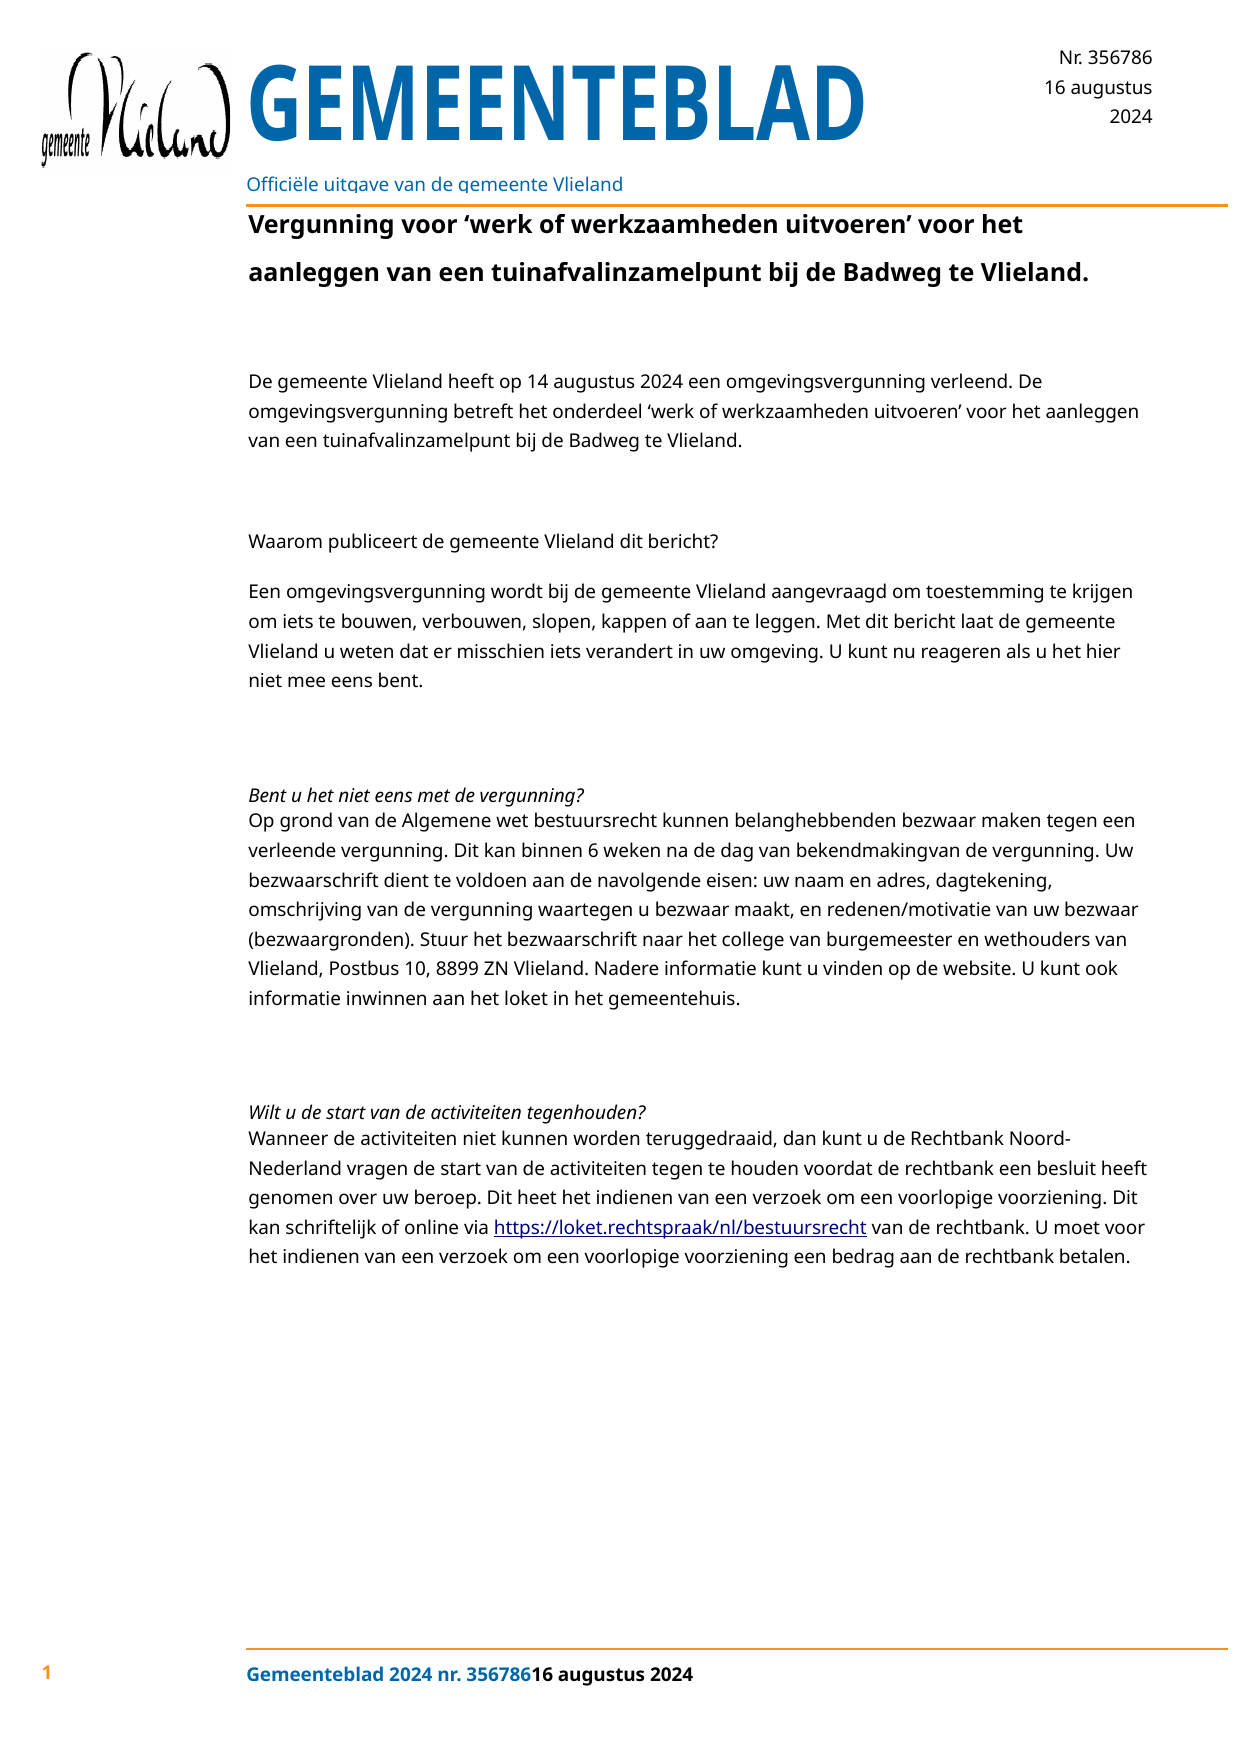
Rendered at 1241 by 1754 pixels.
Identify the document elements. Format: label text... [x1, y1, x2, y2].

text Op grond van de Algemene wet bestuursrecht kunnen belanghebbenden bezwaar maken tegen een verleende vergunning. Dit kan binnen 6 weken na de dag van bekendmakingvan de vergunning. Uw bezwaarschrift dient te voldoen aan de navolgende eisen: uw naam en adres, dagtekening, omschrijving van de vergunning waartegen u bezwaar maakt, en redenen/motivatie van uw bezwaar (bezwaargronden). Stuur het bezwaarschrift naar het college van burgemeester en wethouders van Vlieland, Postbus 10, 8899 ZN Vlieland. Nadere informatie kunt u vinden op de website. U kunt ook informatie inwinnen aan het loket in het gemeentehuis. [248, 808, 1152, 1011]
text Bent u het niet eens met de vergunning? [248, 782, 1152, 808]
text Vergunning voor ‘werk of werkzaamheden uitvoeren’ voor het aanleggen van een tuinafvalinzamelpunt bij de Badweg te Vlieland. [248, 207, 1152, 288]
text Wilt u de start van de activiteiten tegenhouden? [248, 1099, 1152, 1125]
picture [41, 47, 231, 172]
text De gemeente Vlieland heeft op 14 augustus 2024 een omgevingsvergunning verleend. De omgevingsvergunning betreft het onderdeel ‘werk of werkzaamheden uitvoeren’ voor het aanleggen van een tuinafvalinzamelpunt bij de Badweg te Vlieland. [248, 368, 1152, 453]
text Waarom publiceert de gemeente Vlieland dit bericht? [248, 528, 1152, 554]
text Een omgevingsvergunning wordt bij de gemeente Vlieland aangevraagd om toestemming te krijgen om iets te bouwen, verbouwen, slopen, kappen of aan te leggen. Met dit bericht laat de gemeente Vlieland u weten dat er misschien iets verandert in uw omgeving. U kunt nu reageren als u het hier niet mee eens bent. [248, 579, 1152, 693]
text Wanneer de activiteiten niet kunnen worden teruggedraaid, dan kunt u de Rechtbank Noord-Nederland vragen de start van de activiteiten tegen te houden voordat de rechtbank een besluit heeft genomen over uw beroep. Dit heet het indienen van een verzoek om een voorlopige voorziening. Dit kan schriftelijk of online via https://loket.rechtspraak/nl/bestuursrecht van de rechtbank. U moet voor het indienen van een verzoek om een voorlopige voorziening een bedrag aan de rechtbank betalen. [248, 1125, 1152, 1269]
